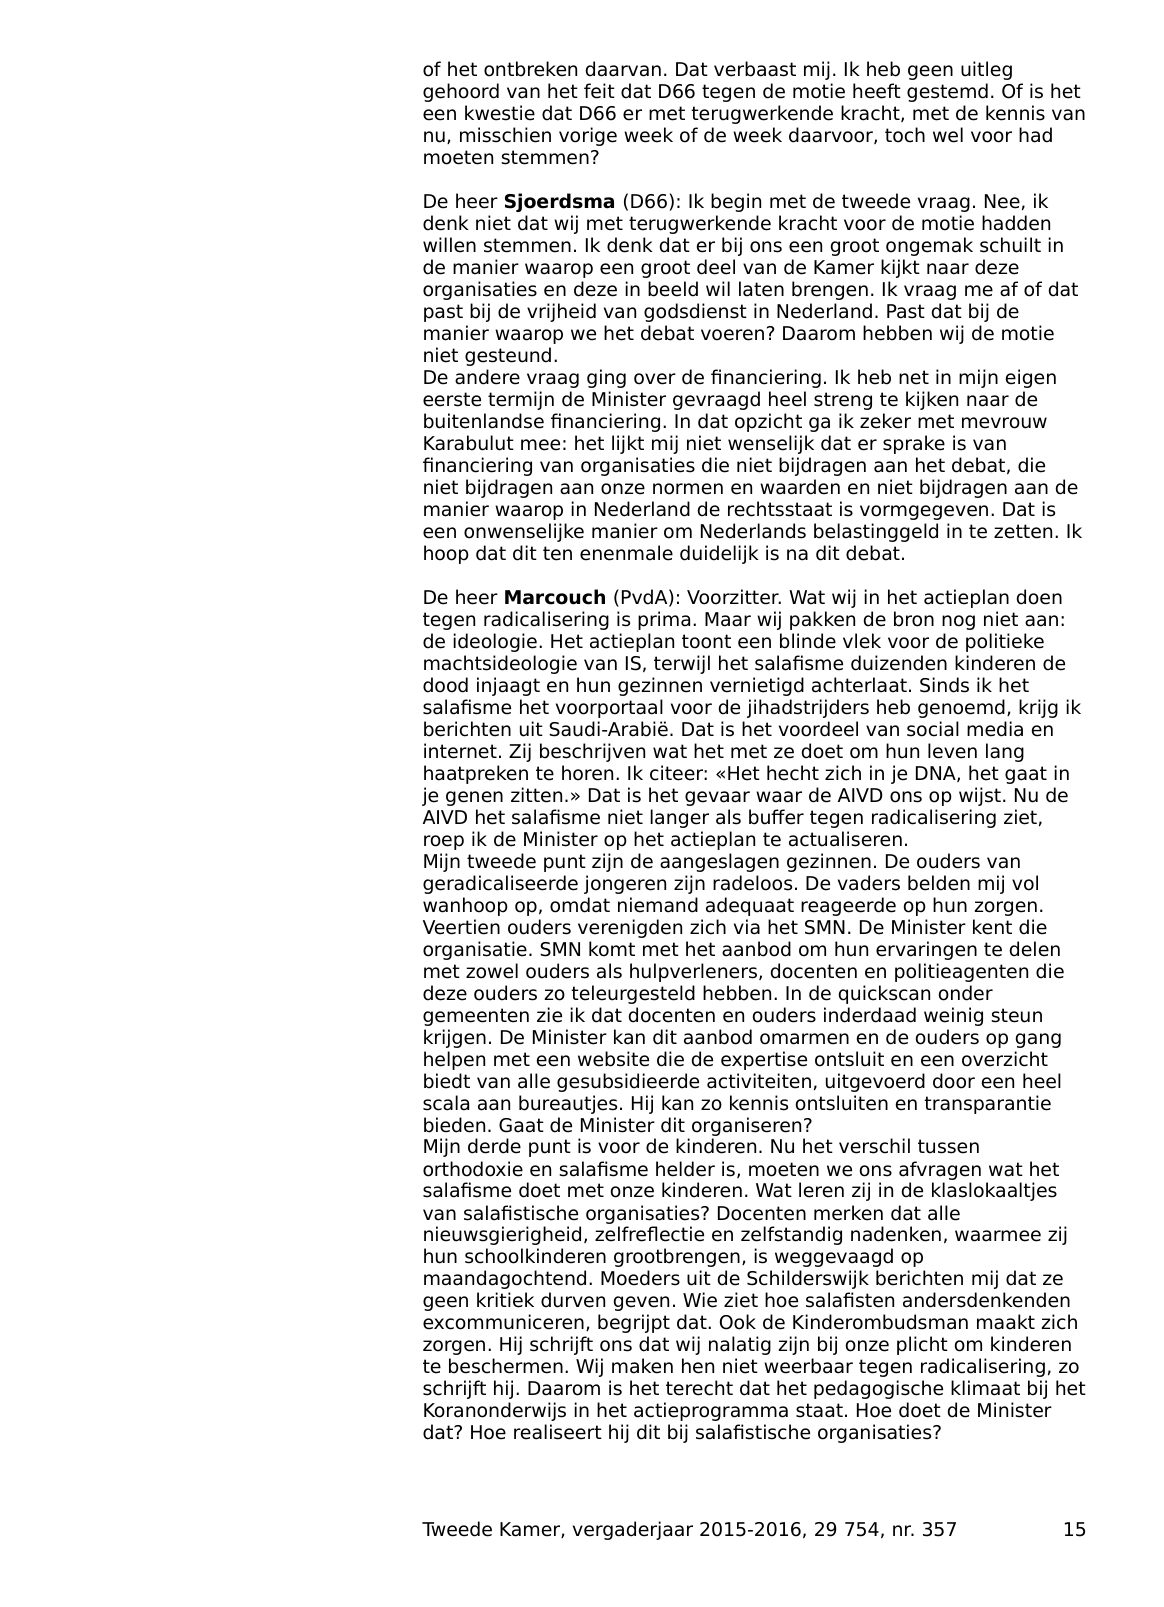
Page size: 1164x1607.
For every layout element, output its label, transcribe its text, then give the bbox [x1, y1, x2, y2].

text Mijn tweede punt zijn de aangeslagen gezinnen. De ouders van geradicaliseerde jongeren zijn radeloos. De vaders belden mij vol wanhoop op, omdat niemand adequaat reageerde op hun zorgen. Veertien ouders verenigden zich via het SMN. De Minister kent die organisatie. SMN komt met het aanbod om hun ervaringen te delen met zowel ouders als hulpverleners, docenten en politieagenten die deze ouders zo teleurgesteld hebben. In de quickscan onder gemeenten zie ik dat docenten en ouders inderdaad weinig steun krijgen. De Minister kan dit aanbod omarmen en de ouders op gang helpen met een website die de expertise ontsluit en een overzicht biedt van alle gesubsidieerde activiteiten, uitgevoerd door een heel scala aan bureautjes. Hij kan zo kennis ontsluiten en transparantie bieden. Gaat de Minister dit organiseren? [422, 851, 1087, 1136]
text Mijn derde punt is voor de kinderen. Nu het verschil tussen orthodoxie en salafisme helder is, moeten we ons afvragen wat het salafisme doet met onze kinderen. Wat leren zij in de klaslokaaltjes van salafistische organisaties? Docenten merken dat alle nieuwsgierigheid, zelfreflectie en zelfstandig nadenken, waarmee zij hun schoolkinderen grootbrengen, is weggevaagd op maandagochtend. Moeders uit de Schilderswijk berichten mij dat ze geen kritiek durven geven. Wie ziet hoe salafisten andersdenkenden excommuniceren, begrijpt dat. Ook de Kinderombudsman maakt zich zorgen. Hij schrijft ons dat wij nalatig zijn bij onze plicht om kinderen te beschermen. Wij maken hen niet weerbaar tegen radicalisering, zo schrijft hij. Daarom is het terecht dat het pedagogische klimaat bij het Koranonderwijs in het actieprogramma staat. Hoe doet de Minister dat? Hoe realiseert hij dit bij salafistische organisaties? [422, 1136, 1087, 1444]
text De andere vraag ging over de financiering. Ik heb net in mijn eigen eerste termijn de Minister gevraagd heel streng te kijken naar de buitenlandse financiering. In dat opzicht ga ik zeker met mevrouw Karabulut mee: het lijkt mij niet wenselijk dat er sprake is van financiering van organisaties die niet bijdragen aan het debat, die niet bijdragen aan onze normen en waarden en niet bijdragen aan de manier waarop in Nederland de rechtsstaat is vormgegeven. Dat is een onwenselijke manier om Nederlands belastinggeld in te zetten. Ik hoop dat dit ten enenmale duidelijk is na dit debat. [422, 367, 1087, 565]
text De heer Sjoerdsma (D66): Ik begin met de tweede vraag. Nee, ik denk niet dat wij met terugwerkende kracht voor de motie hadden willen stemmen. Ik denk dat er bij ons een groot ongemak schuilt in de manier waarop een groot deel van de Kamer kijkt naar deze organisaties en deze in beeld wil laten brengen. Ik vraag me af of dat past bij de vrijheid van godsdienst in Nederland. Past dat bij de manier waarop we het debat voeren? Daarom hebben wij de motie niet gesteund. [422, 191, 1087, 367]
text De heer Marcouch (PvdA): Voorzitter. Wat wij in het actieplan doen tegen radicalisering is prima. Maar wij pakken de bron nog niet aan: de ideologie. Het actieplan toont een blinde vlek voor de politieke machtsideologie van IS, terwijl het salafisme duizenden kinderen de dood injaagt en hun gezinnen vernietigd achterlaat. Sinds ik het salafisme het voorportaal voor de jihadstrijders heb genoemd, krijg ik berichten uit Saudi-Arabië. Dat is het voordeel van social media en internet. Zij beschrijven wat het met ze doet om hun leven lang haatpreken te horen. Ik citeer: «Het hecht zich in je DNA, het gaat in je genen zitten.» Dat is het gevaar waar de AIVD ons op wijst. Nu de AIVD het salafisme niet langer als buffer tegen radicalisering ziet, roep ik de Minister op het actieplan te actualiseren. [422, 587, 1087, 851]
text of het ontbreken daarvan. Dat verbaast mij. Ik heb geen uitleg gehoord van het feit dat D66 tegen de motie heeft gestemd. Of is het een kwestie dat D66 er met terugwerkende kracht, met de kennis van nu, misschien vorige week of de week daarvoor, toch wel voor had moeten stemmen? [422, 59, 1087, 169]
